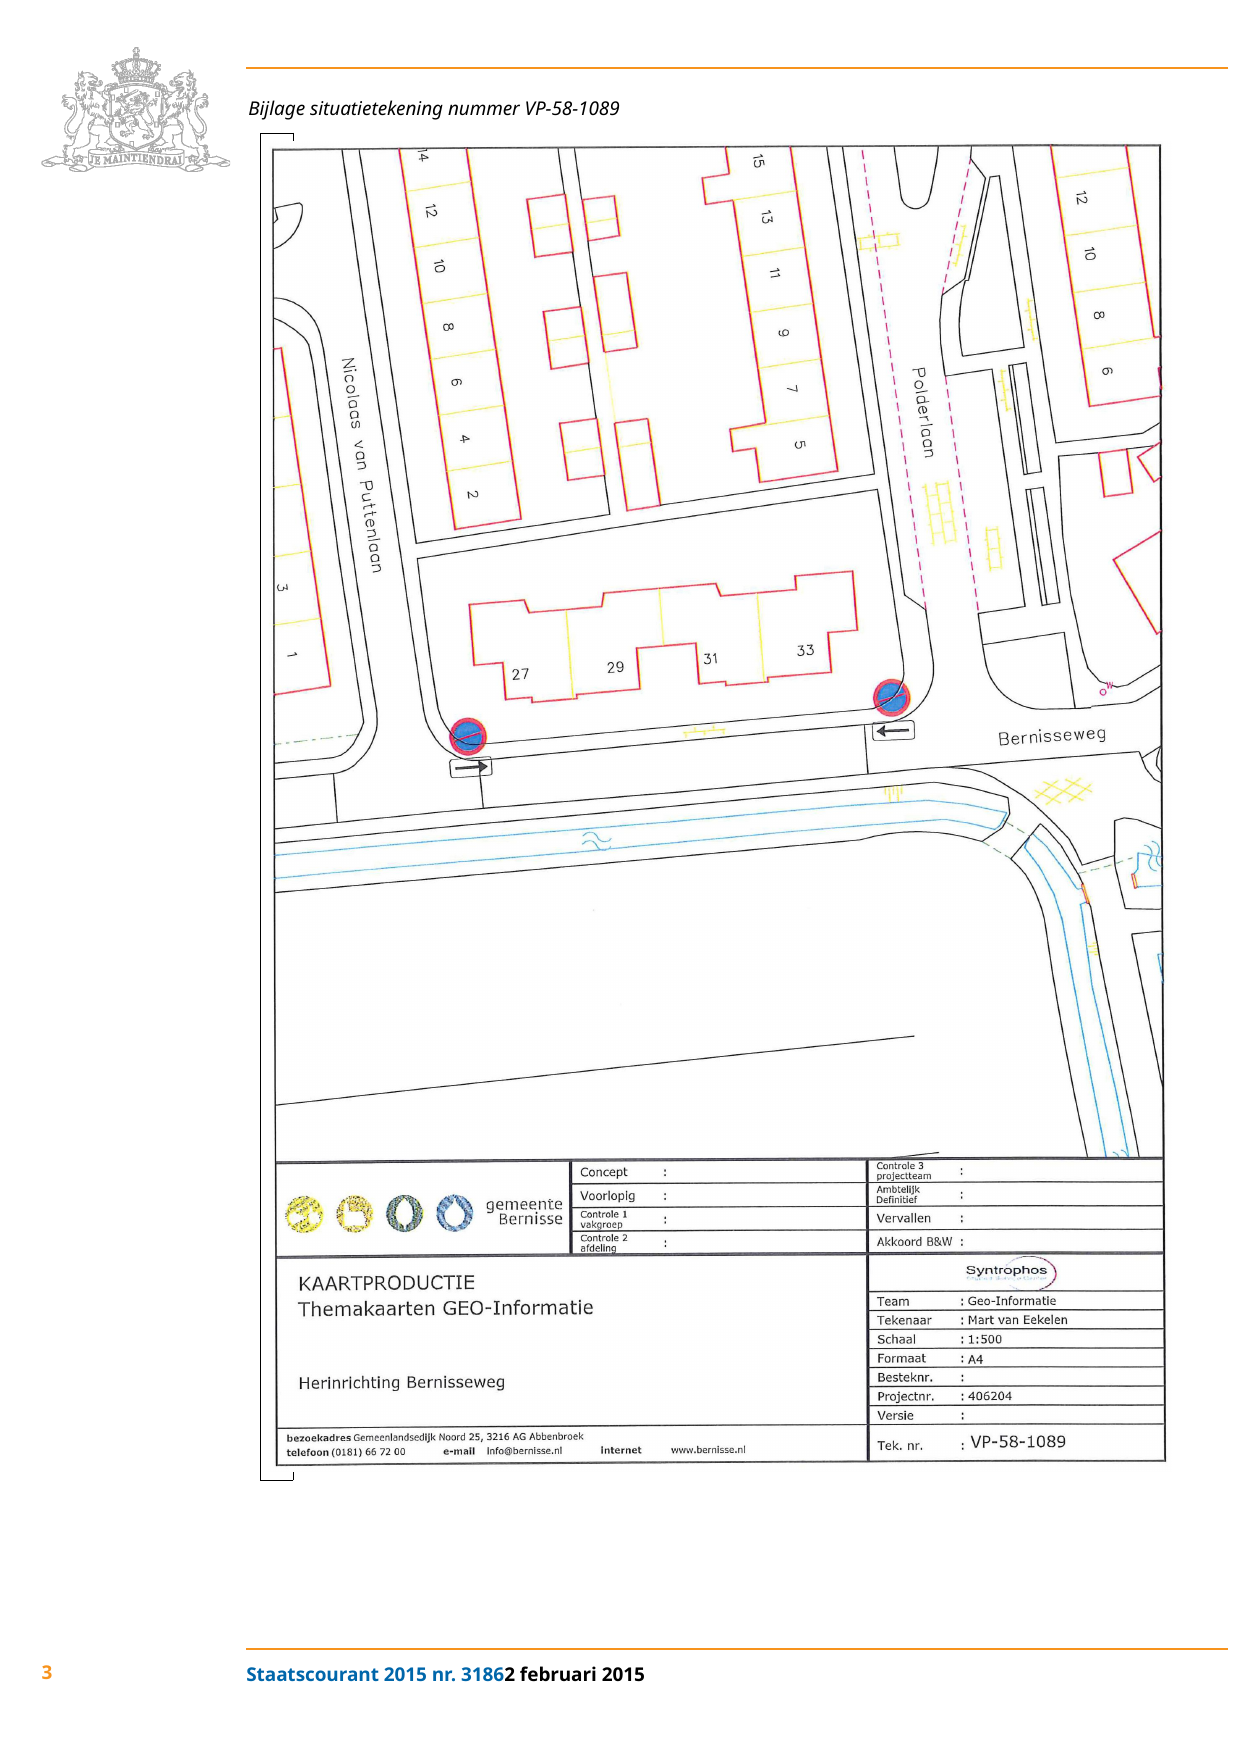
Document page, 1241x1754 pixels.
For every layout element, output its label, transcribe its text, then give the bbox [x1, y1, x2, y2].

text Bijlage situatietekening nummer VP-58-1089 [248, 95, 1152, 121]
picture [268, 141, 1173, 1472]
picture [41, 47, 231, 172]
